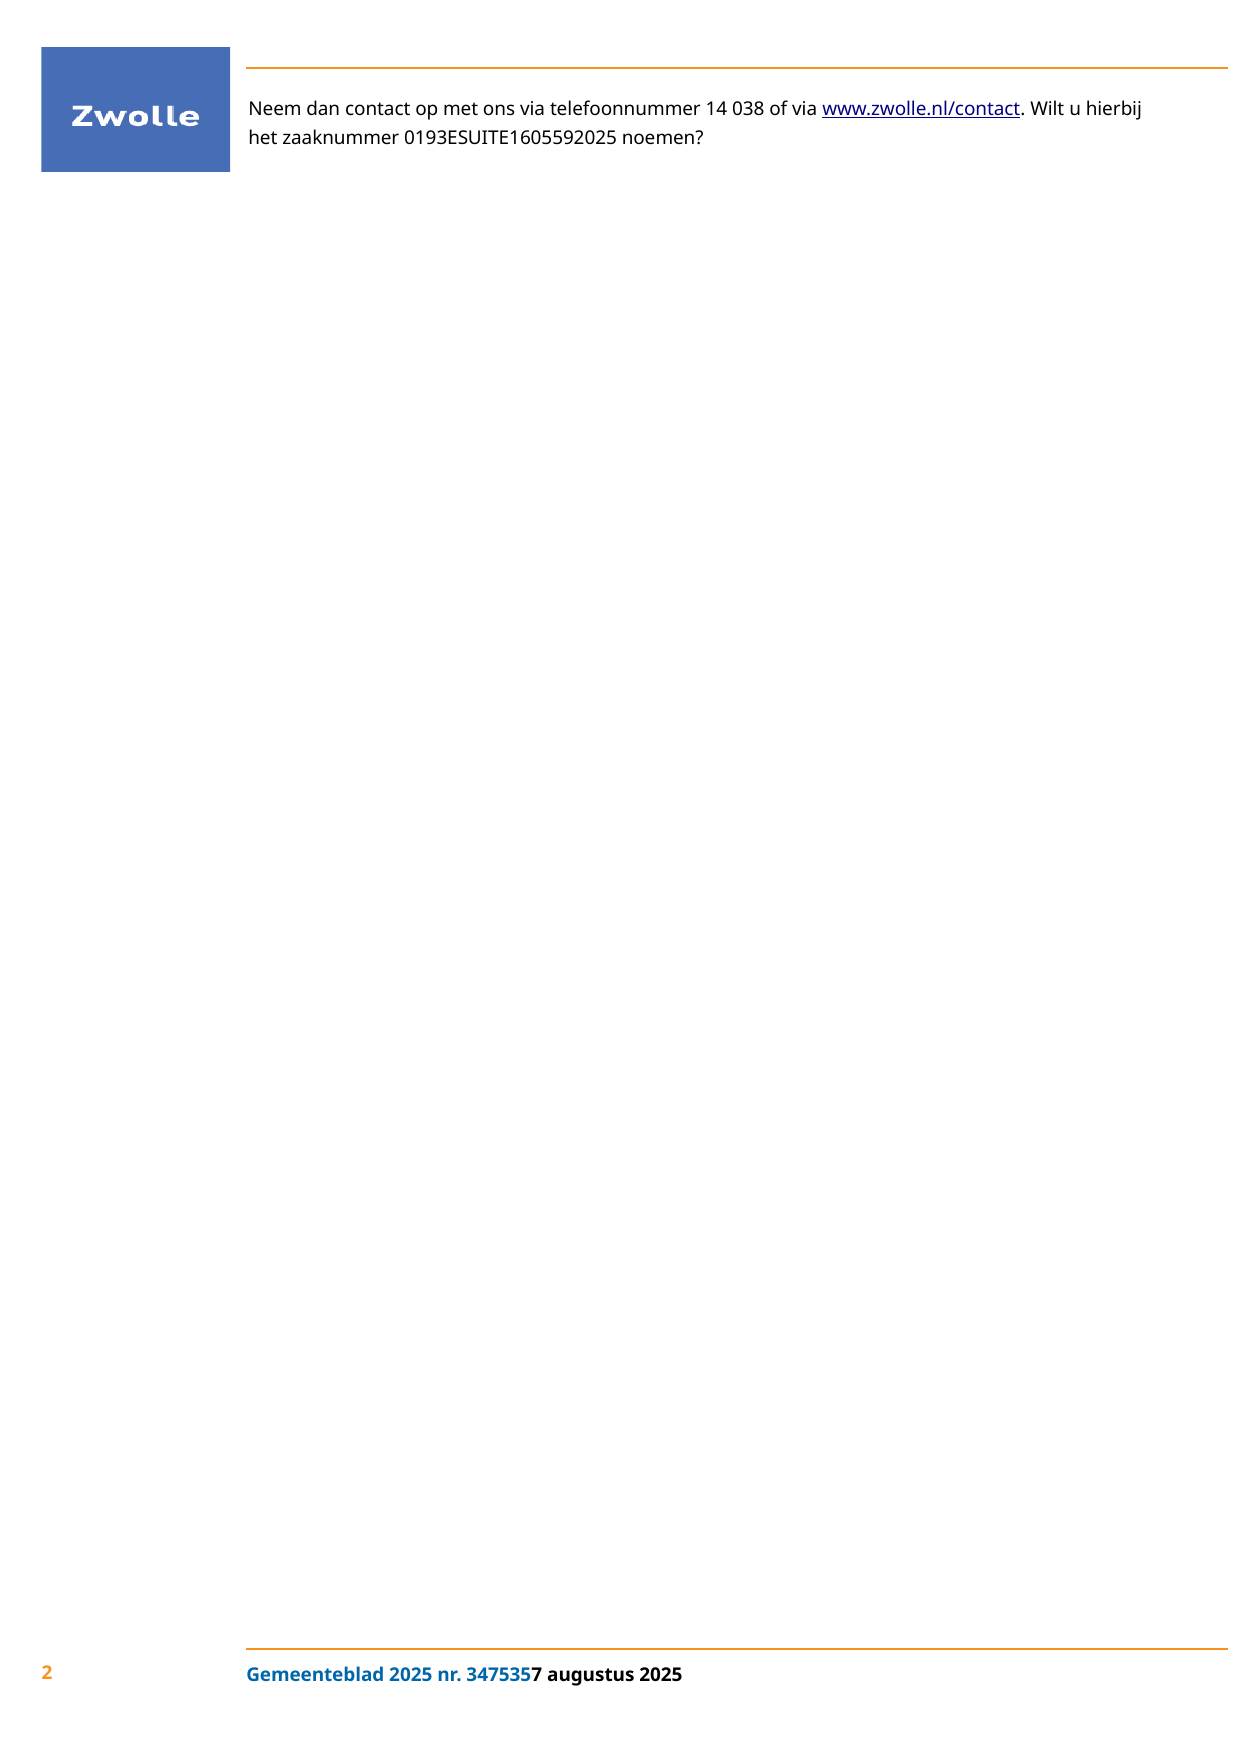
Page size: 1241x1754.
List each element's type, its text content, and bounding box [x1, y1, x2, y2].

text Neem dan contact op met ons via telefoonnummer 14 038 of via www.zwolle.nl/contact. Wilt u hierbij het zaaknummer 0193ESUITE1605592025 noemen? [248, 95, 1152, 150]
picture [41, 47, 231, 172]
